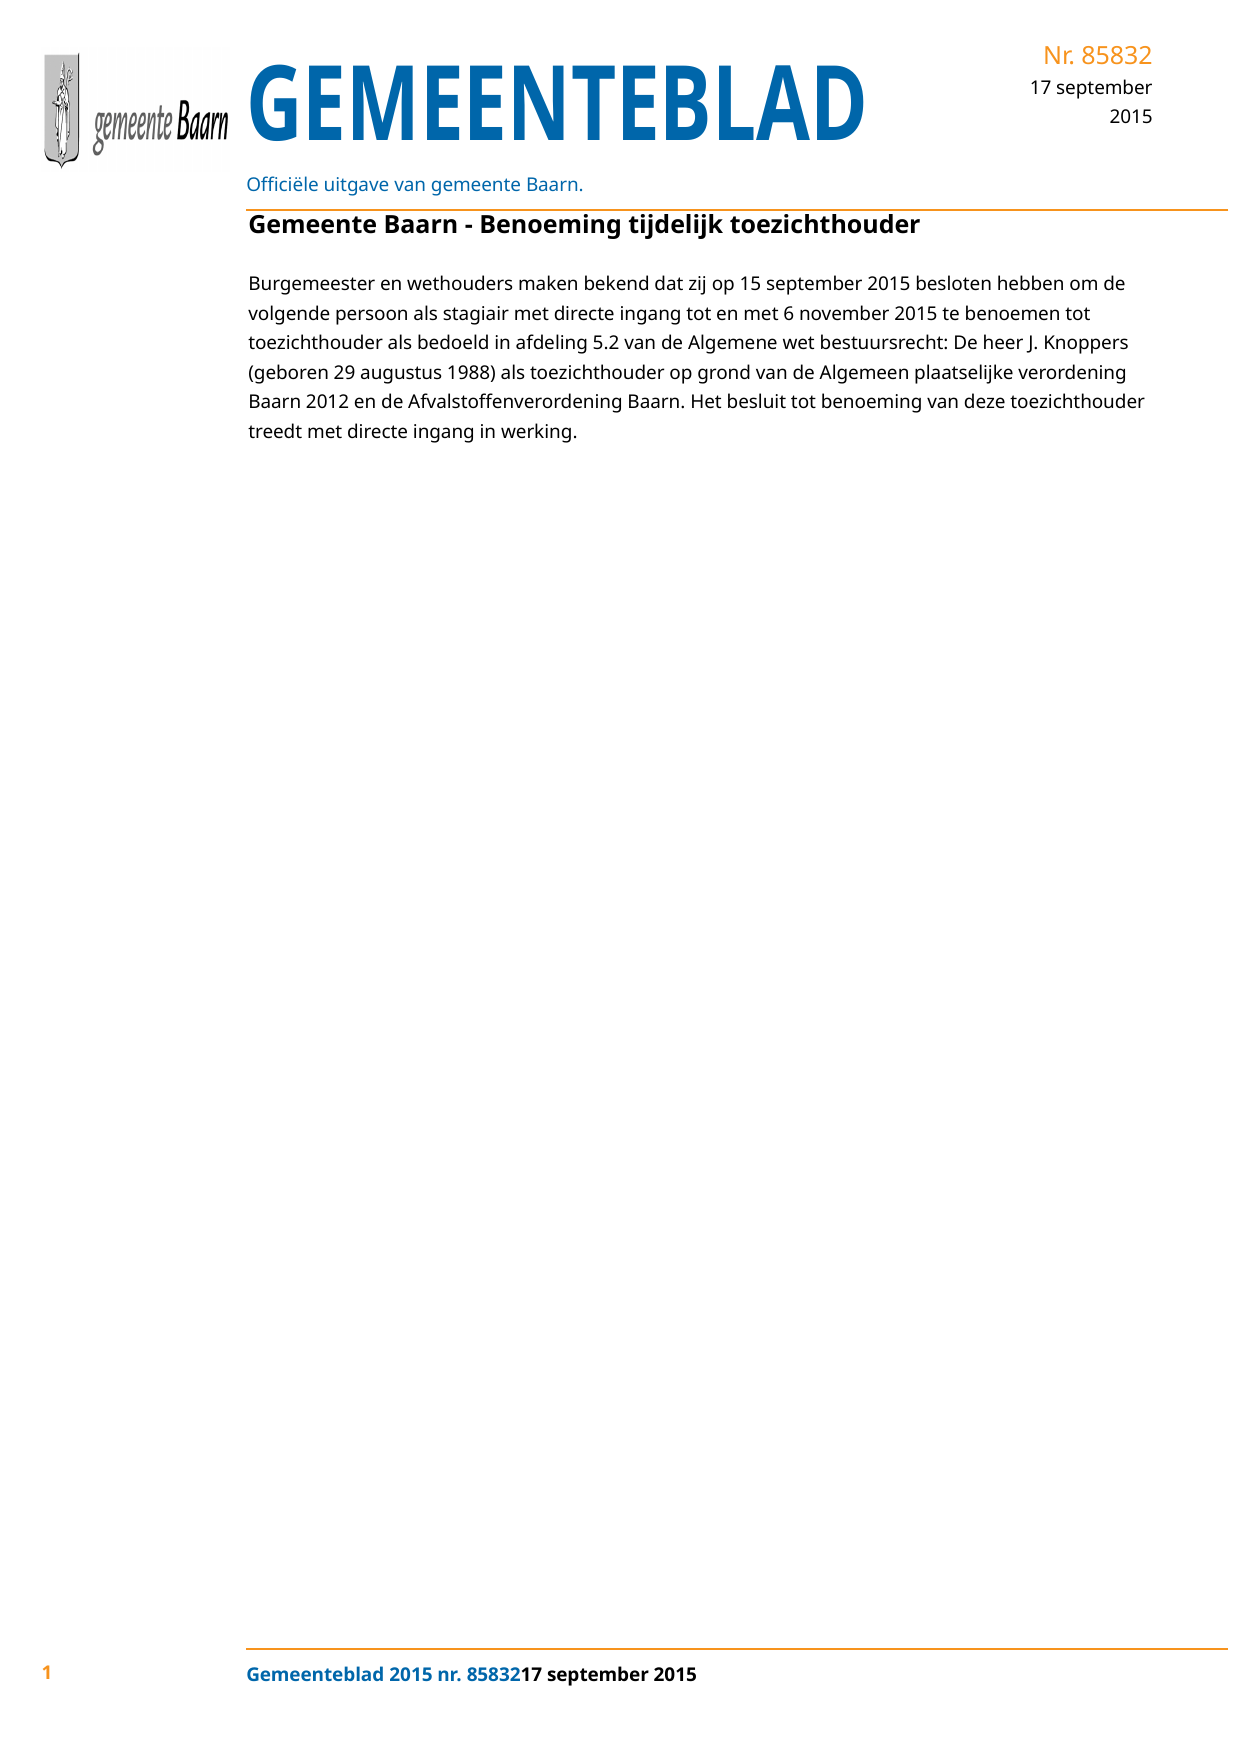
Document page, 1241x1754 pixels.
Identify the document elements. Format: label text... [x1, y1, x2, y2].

picture [41, 47, 231, 172]
text Burgemeester en wethouders maken bekend dat zij op 15 september 2015 besloten hebben om de volgende persoon als stagiair met directe ingang tot en met 6 november 2015 te benoemen tot toezichthouder als bedoeld in afdeling 5.2 van de Algemene wet bestuursrecht: De heer J. Knoppers (geboren 29 augustus 1988) als toezichthouder op grond van de Algemeen plaatselijke verordening Baarn 2012 en de Afvalstoffenverordening Baarn. Het besluit tot benoeming van deze toezichthouder treedt met directe ingang in werking. [248, 270, 1152, 444]
text Gemeente Baarn - Benoeming tijdelijk toezichthouder [248, 211, 1152, 241]
